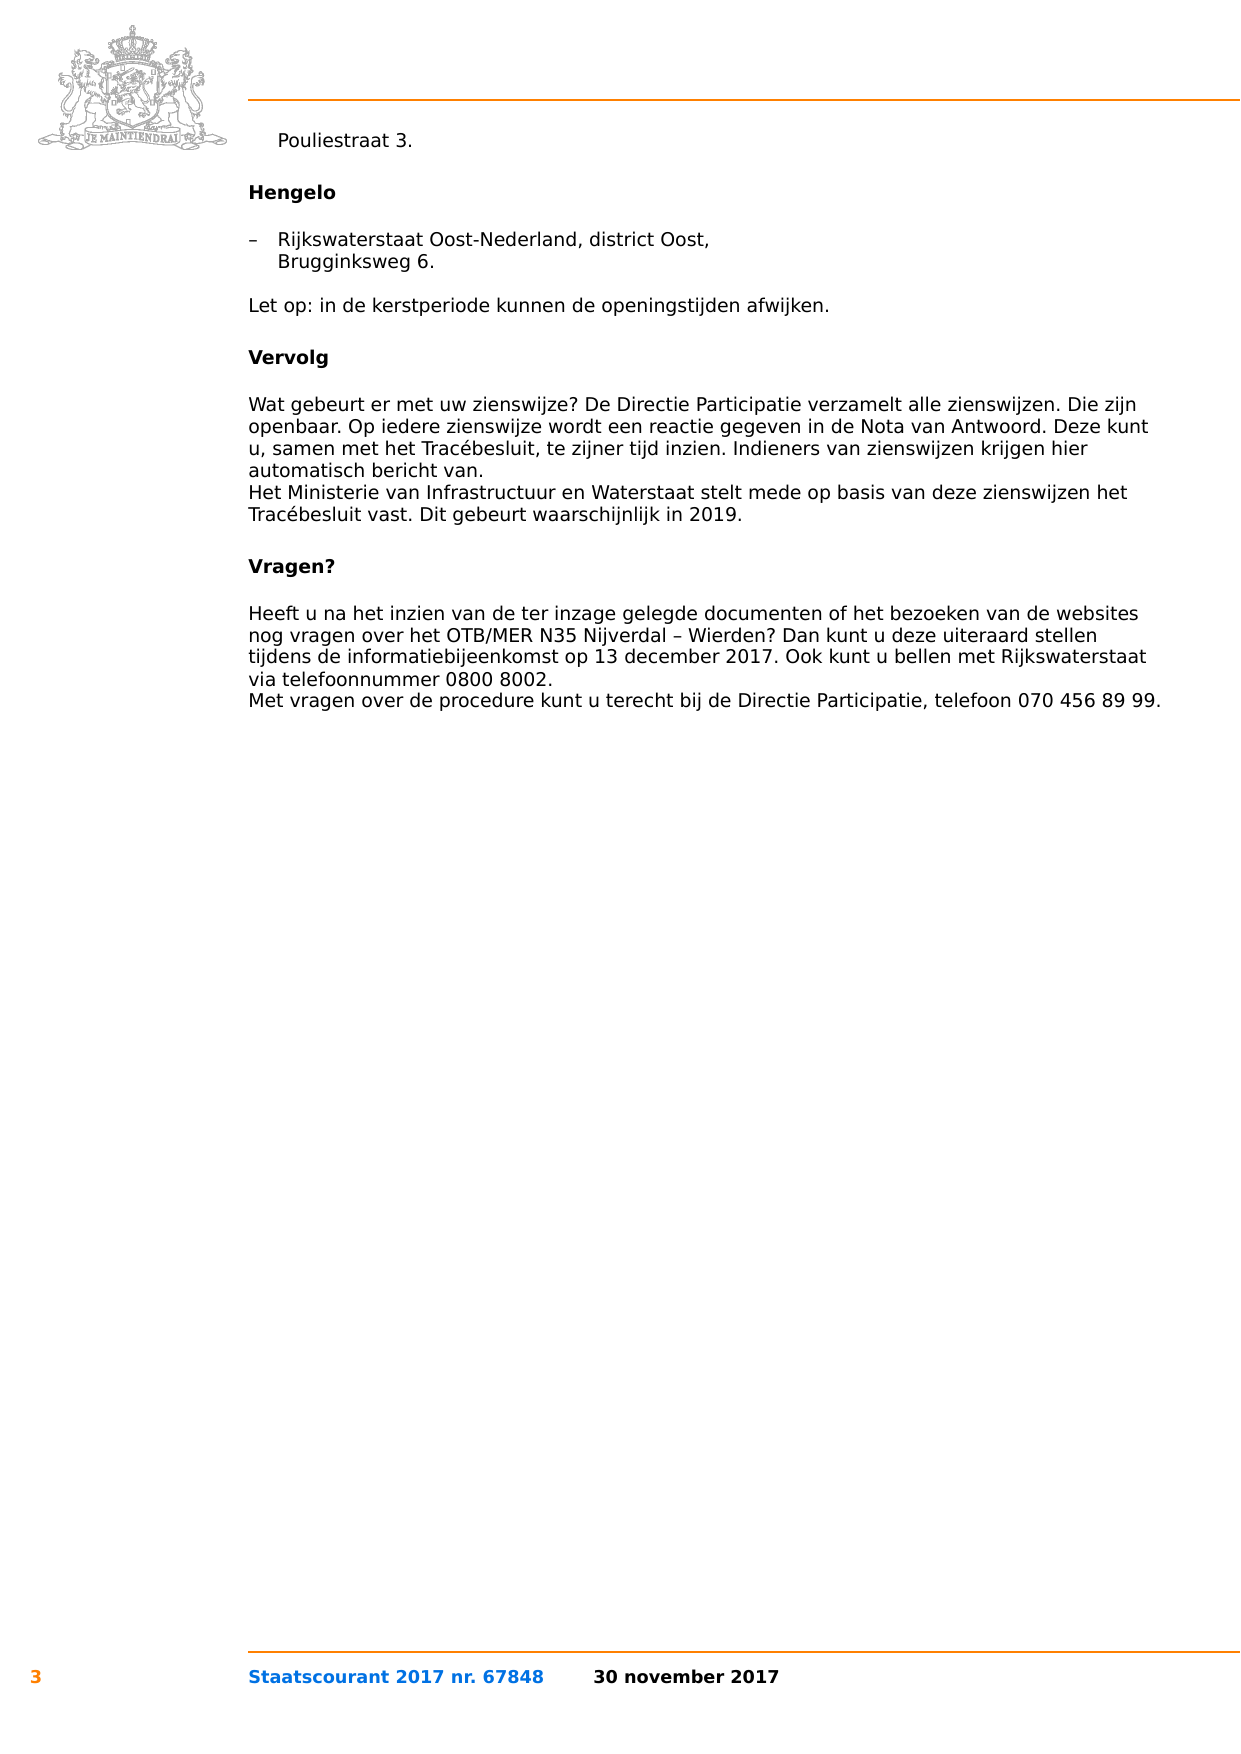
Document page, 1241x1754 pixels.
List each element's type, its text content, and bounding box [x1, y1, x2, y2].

subtitle Vragen? [248, 556, 1163, 577]
text Let op: in de kerstperiode kunnen de openingstijden afwijken. [248, 295, 1163, 317]
text Heeft u na het inzien van de ter inzage gelegde documenten of het bezoeken van de websites nog vragen over het OTB/MER N35 Nijverdal – Wierden? Dan kunt u deze uiteraard stellen tijdens de informatiebijeenkomst op 13 december 2017. Ook kunt u bellen met Rijkswaterstaat via telefoonnummer 0800 8002. [248, 602, 1163, 690]
text Pouliestraat 3. [277, 130, 1163, 152]
subtitle Vervolg [248, 347, 1163, 369]
subtitle Hengelo [248, 182, 1163, 204]
text Het Ministerie van Infrastructuur en Waterstaat stelt mede op basis van deze zienswijzen het Tracébesluit vast. Dit gebeurt waarschijnlijk in 2019. [248, 482, 1163, 526]
text Brugginksweg 6. [277, 251, 1163, 273]
text Met vragen over de procedure kunt u terecht bij de Directie Participatie, telefoon 070 456 89 99. [248, 690, 1163, 712]
text Wat gebeurt er met uw zienswijze? De Directie Participatie verzamelt alle zienswijzen. Die zijn openbaar. Op iedere zienswijze wordt een reactie gegeven in de Nota van Antwoord. Deze kunt u, samen met het Tracébesluit, te zijner tijd inzien. Indieners van zienswijzen krijgen hier automatisch bericht van. [248, 394, 1163, 482]
text – Rijkswaterstaat Oost-Nederland, district Oost, [248, 229, 1163, 251]
picture [38, 25, 227, 150]
